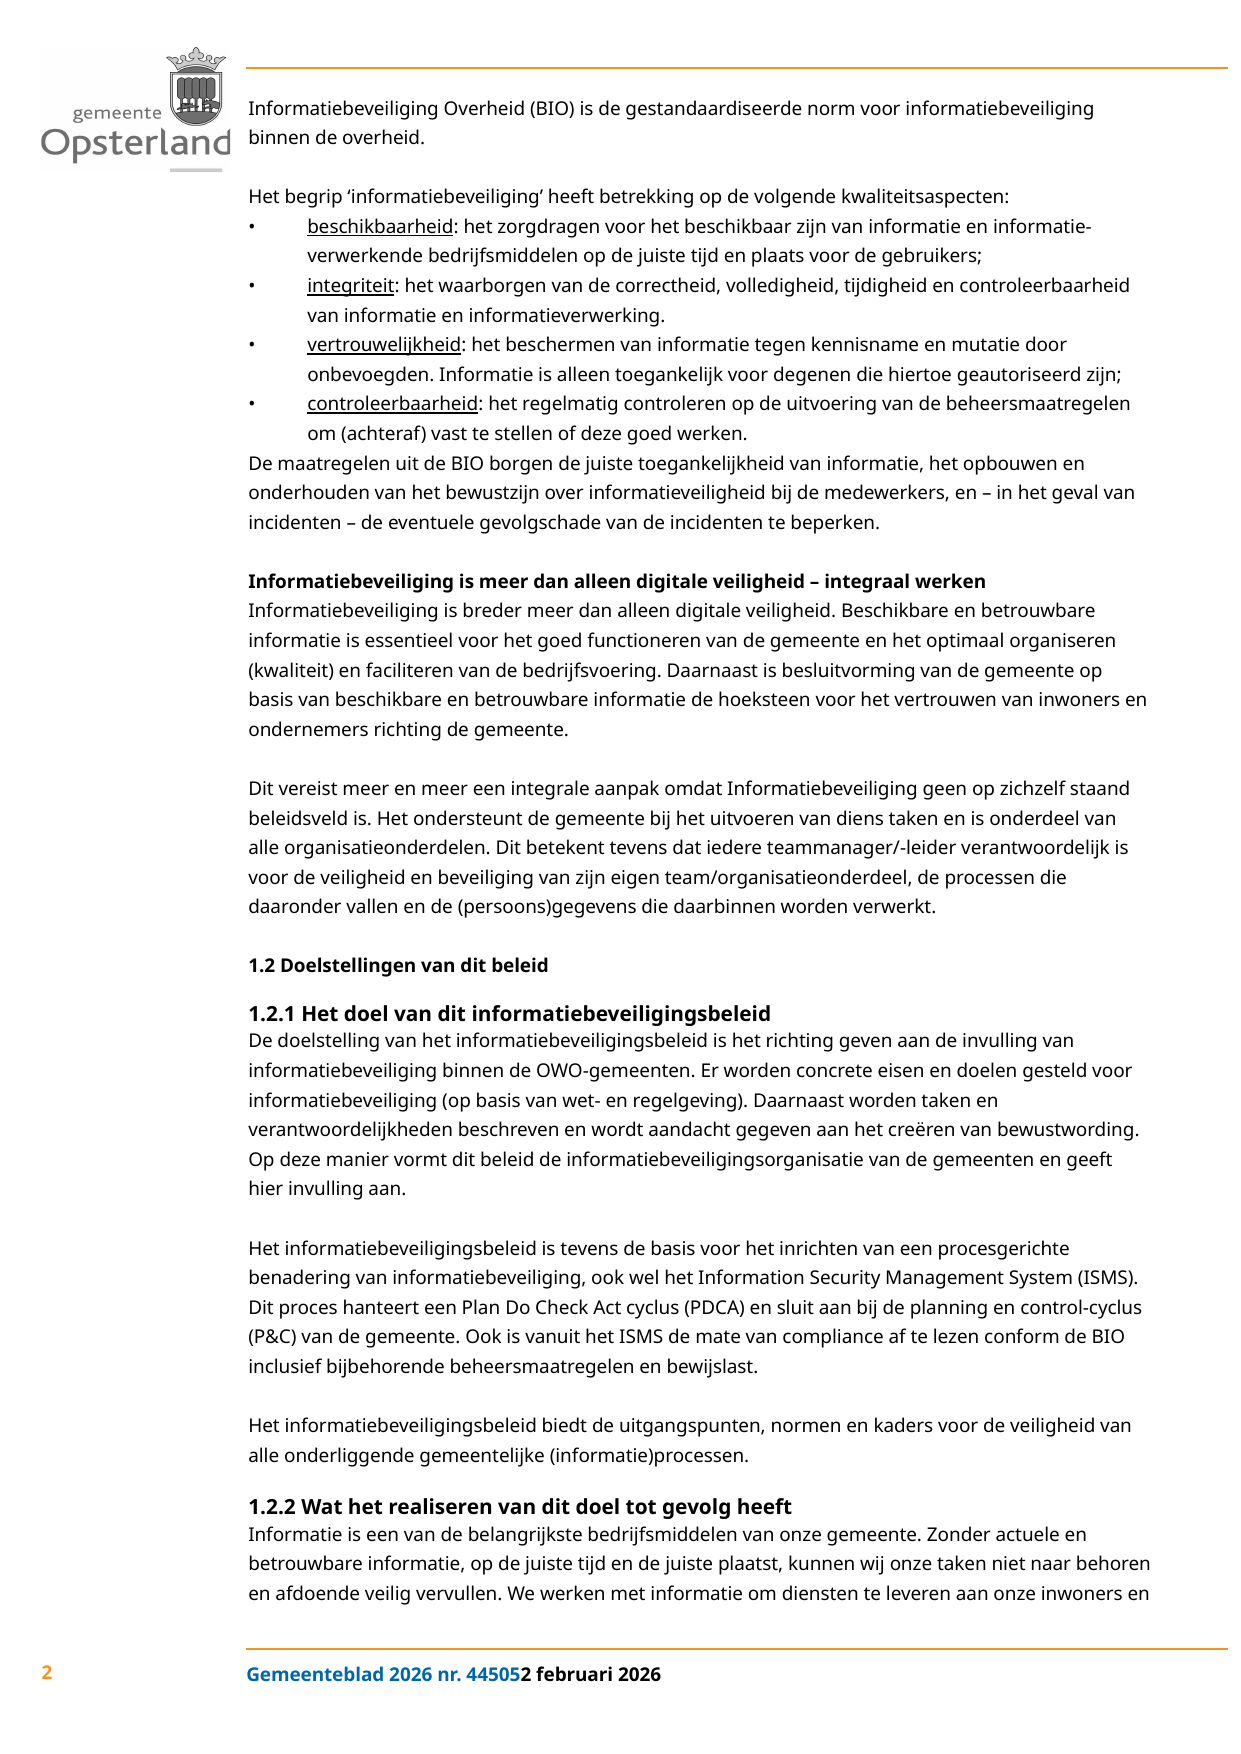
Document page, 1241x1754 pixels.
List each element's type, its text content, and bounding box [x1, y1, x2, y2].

text 1.2.1 Het doel van dit informatiebeveiligingsbeleid [248, 999, 1152, 1028]
text Informatiebeveiliging Overheid (BIO) is de gestandaardiseerde norm voor informatiebeveiliging binnen de overheid. [248, 95, 1152, 150]
text De maatregelen uit de BIO borgen de juiste toegankelijkheid van informatie, het opbouwen en onderhouden van het bewustzijn over informatieveiligheid bij de medewerkers, en – in het geval van incidenten – de eventuele gevolgschade van de incidenten te beperken. [248, 450, 1152, 535]
list vertrouwelijkheid: het beschermen van informatie tegen kennisname en mutatie door onbevoegden. Informatie is alleen toegankelijk voor degenen die hiertoe geautoriseerd zijn; [248, 331, 1152, 387]
text Informatie is een van de belangrijkste bedrijfsmiddelen van onze gemeente. Zonder actuele en betrouwbare informatie, op de juiste tijd en de juiste plaatst, kunnen wij onze taken niet naar behoren en afdoende veilig vervullen. We werken met informatie om diensten te leveren aan onze inwoners en [248, 1521, 1152, 1606]
text Informatiebeveiliging is meer dan alleen digitale veiligheid – integraal werken [248, 568, 1152, 594]
text De doelstelling van het informatiebeveiligingsbeleid is het richting geven aan de invulling van informatiebeveiliging binnen de OWO-gemeenten. Er worden concrete eisen en doelen gesteld voor informatiebeveiliging (op basis van wet- en regelgeving). Daarnaast worden taken en verantwoordelijkheden beschreven en wordt aandacht gegeven aan het creëren van bewustwording. Op deze manier vormt dit beleid de informatiebeveiligingsorganisatie van de gemeenten en geeft hier invulling aan. [248, 1028, 1152, 1201]
text 1.2.2 Wat het realiseren van dit doel tot gevolg heeft [248, 1492, 1152, 1521]
text 1.2 Doelstellingen van dit beleid [248, 953, 1152, 978]
picture [41, 47, 231, 172]
text Het begrip ‘informatiebeveiliging’ heeft betrekking op de volgende kwaliteitsaspecten: [248, 183, 1152, 209]
text Het informatiebeveiligingsbeleid is tevens de basis voor het inrichten van een procesgerichte benadering van informatiebeveiliging, ook wel het Information Security Management System (ISMS). Dit proces hanteert een Plan Do Check Act cyclus (PDCA) en sluit aan bij de planning en control-cyclus (P&C) van de gemeente. Ook is vanuit het ISMS de mate van compliance af te lezen conform de BIO inclusief bijbehorende beheersmaatregelen en bewijslast. [248, 1235, 1152, 1379]
list controleerbaarheid: het regelmatig controleren op de uitvoering van de beheersmaatregelen om (achteraf) vast te stellen of deze goed werken. [248, 391, 1152, 446]
text Het informatiebeveiligingsbeleid biedt de uitgangspunten, normen en kaders voor de veiligheid van alle onderliggende gemeentelijke (informatie)processen. [248, 1412, 1152, 1468]
list beschikbaarheid: het zorgdragen voor het beschikbaar zijn van informatie en informatie-verwerkende bedrijfsmiddelen op de juiste tijd en plaats voor de gebruikers; [248, 213, 1152, 268]
list integriteit: het waarborgen van de correctheid, volledigheid, tijdigheid en controleerbaarheid van informatie en informatieverwerking. [248, 272, 1152, 328]
text Dit vereist meer en meer een integrale aanpak omdat Informatiebeveiliging geen op zichzelf staand beleidsveld is. Het ondersteunt de gemeente bij het uitvoeren van diens taken en is onderdeel van alle organisatieonderdelen. Dit betekent tevens dat iedere teammanager/-leider verantwoordelijk is voor de veiligheid en beveiliging van zijn eigen team/organisatieonderdeel, de processen die daaronder vallen en de (persoons)gegevens die daarbinnen worden verwerkt. [248, 775, 1152, 919]
text Informatiebeveiliging is breder meer dan alleen digitale veiligheid. Beschikbare en betrouwbare informatie is essentieel voor het goed functioneren van de gemeente en het optimaal organiseren (kwaliteit) en faciliteren van de bedrijfsvoering. Daarnaast is besluitvorming van de gemeente op basis van beschikbare en betrouwbare informatie de hoeksteen voor het vertrouwen van inwoners en ondernemers richting de gemeente. [248, 598, 1152, 742]
